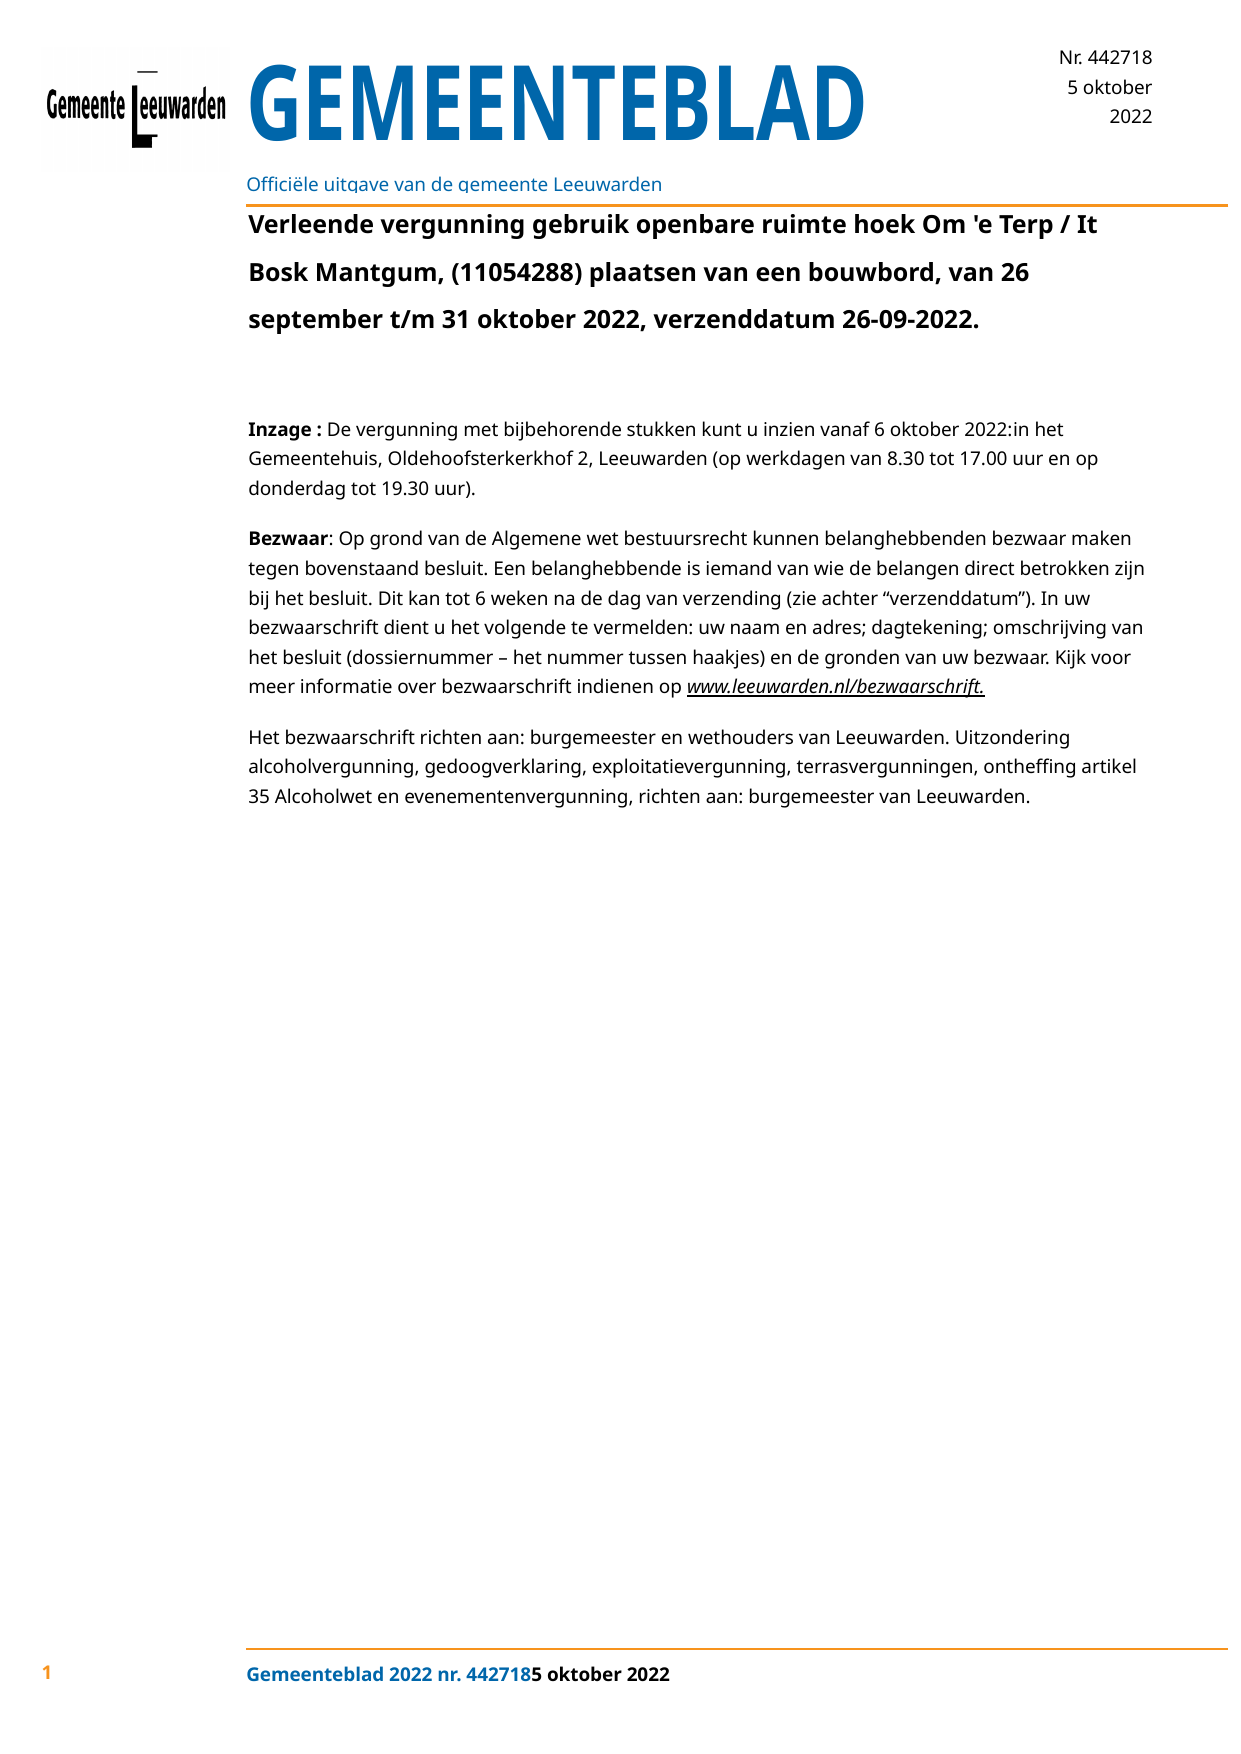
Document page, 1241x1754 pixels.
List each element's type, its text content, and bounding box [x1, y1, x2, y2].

text Inzage : De vergunning met bijbehorende stukken kunt u inzien vanaf 6 oktober 2022:in het Gemeentehuis, Oldehoofsterkerkhof 2, Leeuwarden (op werkdagen van 8.30 tot 17.00 uur en op donderdag tot 19.30 uur). [248, 416, 1152, 501]
text Bezwaar: Op grond van de Algemene wet bestuursrecht kunnen belanghebbenden bezwaar maken tegen bovenstaand besluit. Een belanghebbende is iemand van wie de belangen direct betrokken zijn bij het besluit. Dit kan tot 6 weken na de dag van verzending (zie achter “verzenddatum”). In uw bezwaarschrift dient u het volgende te vermelden: uw naam en adres; dagtekening; omschrijving van het besluit (dossiernummer – het nummer tussen haakjes) en de gronden van uw bezwaar. Kijk voor meer informatie over bezwaarschrift indienen op www.leeuwarden.nl/bezwaarschrift. [248, 526, 1152, 699]
text Verleende vergunning gebruik openbare ruimte hoek Om 'e Terp / It Bosk Mantgum, (11054288) plaatsen van een bouwbord, van 26 september t/m 31 oktober 2022, verzenddatum 26-09-2022. [248, 207, 1152, 336]
text Het bezwaarschrift richten aan: burgemeester en wethouders van Leeuwarden. Uitzondering alcoholvergunning, gedoogverklaring, exploitatievergunning, terrasvergunningen, ontheffing artikel 35 Alcoholwet en evenementenvergunning, richten aan: burgemeester van Leeuwarden. [248, 724, 1152, 809]
picture [41, 47, 231, 172]
